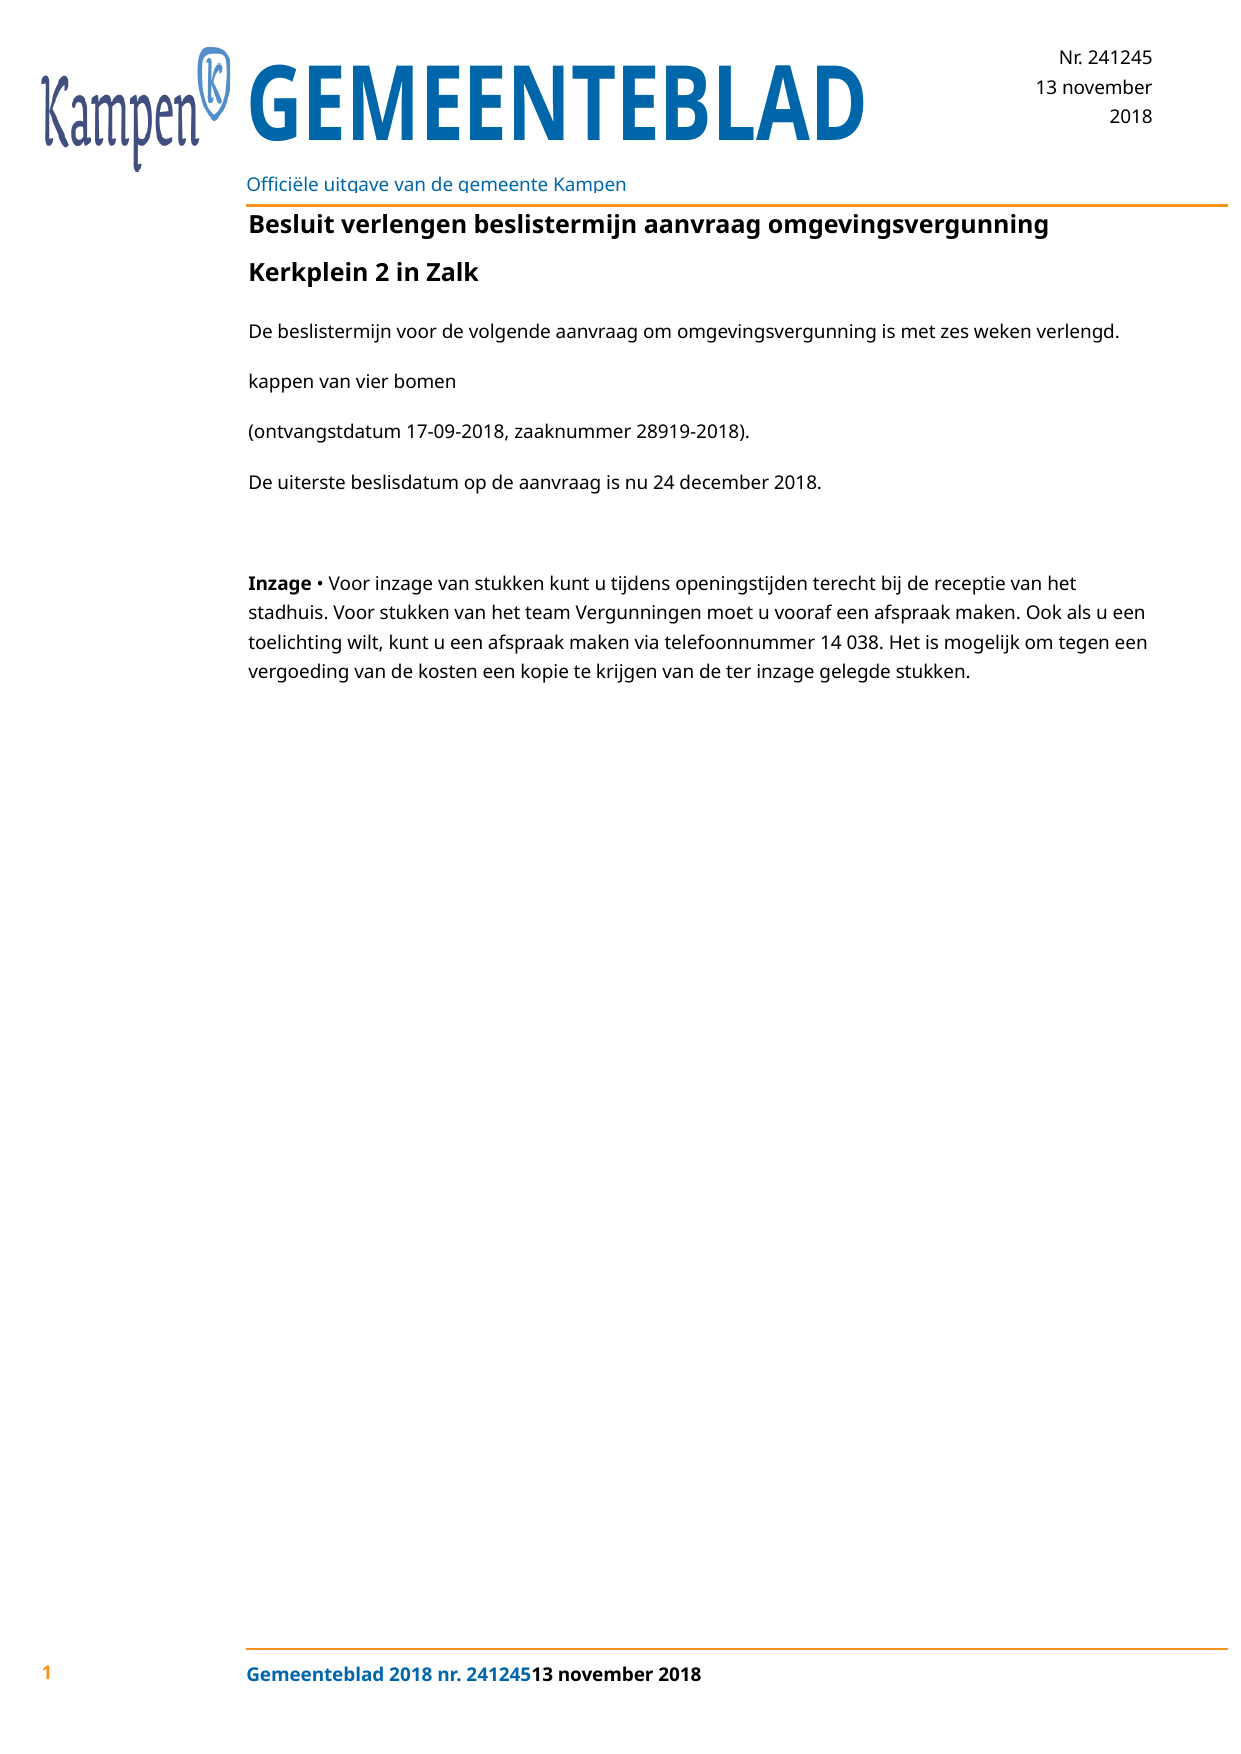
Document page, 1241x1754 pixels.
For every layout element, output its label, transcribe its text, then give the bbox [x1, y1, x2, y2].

text De beslistermijn voor de volgende aanvraag om omgevingsvergunning is met zes weken verlengd. [248, 318, 1152, 344]
text Inzage • Voor inzage van stukken kunt u tijdens openingstijden terecht bij de receptie van het stadhuis. Voor stukken van het team Vergunningen moet u vooraf een afspraak maken. Ook als u een toelichting wilt, kunt u een afspraak maken via telefoonnummer 14 038. Het is mogelijk om tegen een vergoeding van de kosten een kopie te krijgen van de ter inzage gelegde stukken. [248, 570, 1152, 684]
text Besluit verlengen beslistermijn aanvraag omgevingsvergunning Kerkplein 2 in Zalk [248, 207, 1152, 288]
text De uiterste beslisdatum op de aanvraag is nu 24 december 2018. [248, 469, 1152, 495]
text kappen van vier bomen [248, 368, 1152, 394]
picture [41, 47, 231, 172]
text (ontvangstdatum 17-09-2018, zaaknummer 28919-2018). [248, 419, 1152, 444]
